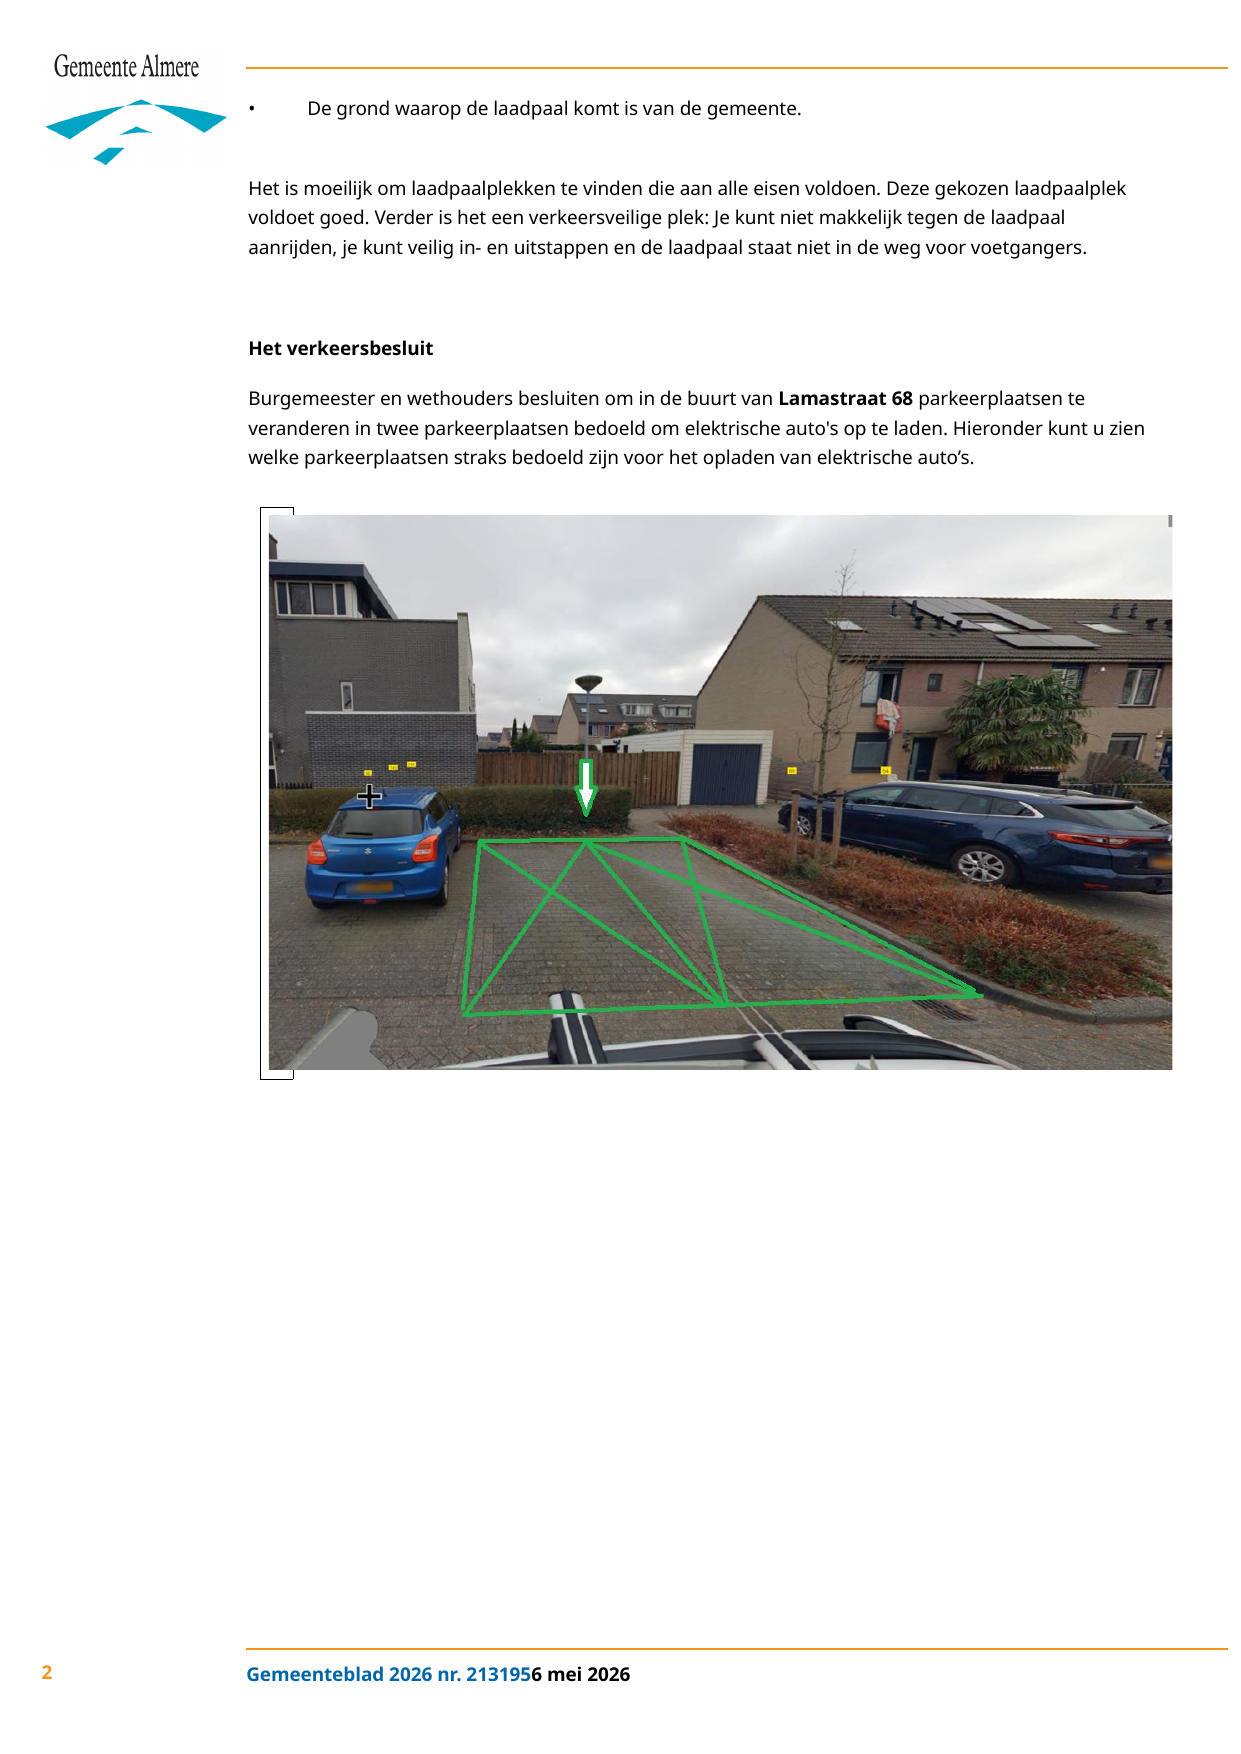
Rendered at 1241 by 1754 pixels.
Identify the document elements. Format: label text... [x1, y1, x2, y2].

text Burgemeester en wethouders besluiten om in de buurt van Lamastraat 68 parkeerplaatsen te veranderen in twee parkeerplaatsen bedoeld om elektrische auto's op te laden. Hieronder kunt u zien welke parkeerplaatsen straks bedoeld zijn voor het opladen van elektrische auto’s. [248, 385, 1152, 470]
picture [268, 515, 1173, 1070]
picture [41, 47, 231, 172]
text Het is moeilijk om laadpaalplekken te vinden die aan alle eisen voldoen. Deze gekozen laadpaalplek voldoet goed. Verder is het een verkeersveilige plek: Je kunt niet makkelijk tegen de laadpaal aanrijden, je kunt veilig in- en uitstappen en de laadpaal staat niet in de weg voor voetgangers. [248, 175, 1152, 260]
list De grond waarop de laadpaal komt is van de gemeente. [248, 95, 1152, 121]
text Het verkeersbesluit [248, 335, 1152, 361]
